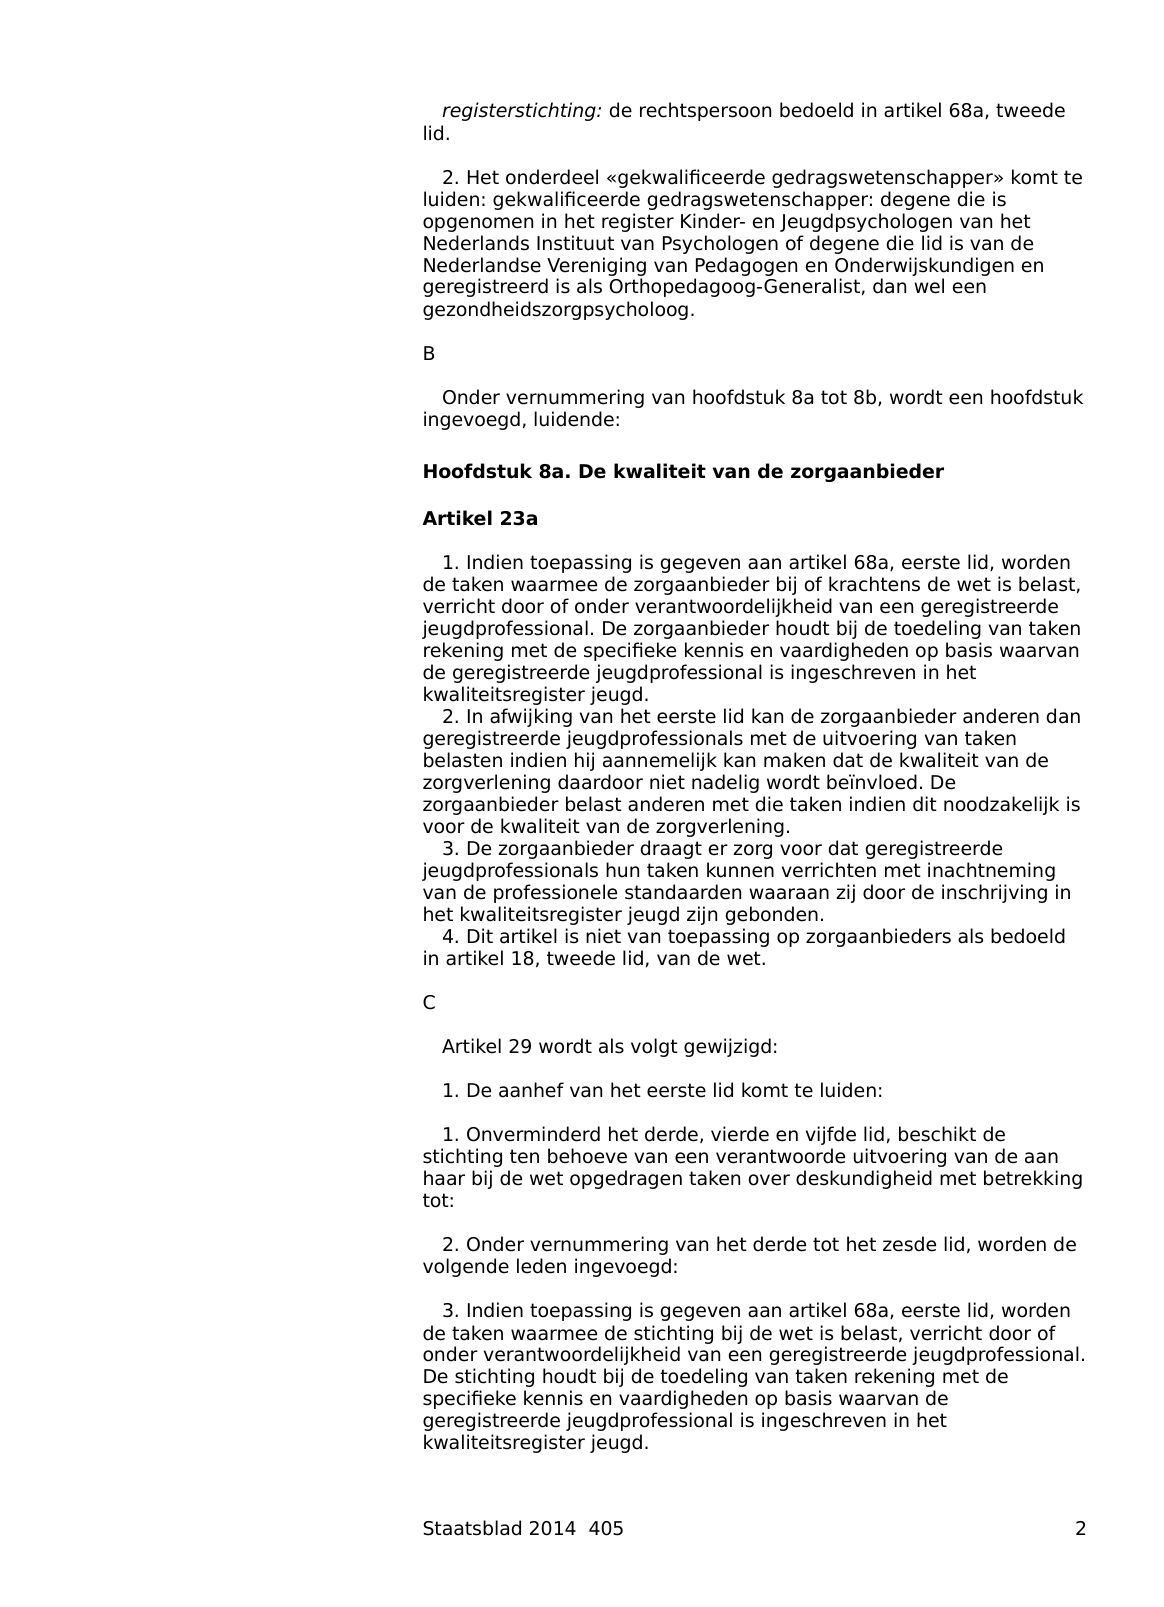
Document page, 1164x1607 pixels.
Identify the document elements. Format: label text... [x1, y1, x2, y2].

text 2. Onder vernummering van het derde tot het zesde lid, worden de volgende leden ingevoegd: [422, 1234, 1087, 1278]
text registerstichting: de rechtspersoon bedoeld in artikel 68a, tweede lid. [422, 100, 1087, 144]
text 1. De aanhef van het eerste lid komt te luiden: [422, 1080, 1087, 1102]
text 1. Onverminderd het derde, vierde en vijfde lid, beschikt de stichting ten behoeve van een verantwoorde uitvoering van de aan haar bij de wet opgedragen taken over deskundigheid met betrekking tot: [422, 1124, 1087, 1212]
subtitle Hoofdstuk 8a. De kwaliteit van de zorgaanbieder [422, 461, 1087, 483]
subtitle Artikel 23a [422, 508, 1087, 530]
text 3. De zorgaanbieder draagt er zorg voor dat geregistreerde jeugdprofessionals hun taken kunnen verrichten met inachtneming van de professionele standaarden waaraan zij door de inschrijving in het kwaliteitsregister jeugd zijn gebonden. [422, 838, 1087, 926]
text B [422, 343, 1087, 364]
text 3. Indien toepassing is gegeven aan artikel 68a, eerste lid, worden de taken waarmee de stichting bij de wet is belast, verricht door of onder verantwoordelijkheid van een geregistreerde jeugdprofessional. De stichting houdt bij de toedeling van taken rekening met de specifieke kennis en vaardigheden op basis waarvan de geregistreerde jeugdprofessional is ingeschreven in het kwaliteitsregister jeugd. [422, 1300, 1087, 1454]
text 4. Dit artikel is niet van toepassing op zorgaanbieders als bedoeld in artikel 18, tweede lid, van de wet. [422, 926, 1087, 969]
text Onder vernummering van hoofdstuk 8a tot 8b, wordt een hoofdstuk ingevoegd, luidende: [422, 387, 1087, 431]
text 2. Het onderdeel «gekwalificeerde gedragswetenschapper» komt te luiden: gekwalificeerde gedragswetenschapper: degene die is opgenomen in het register Kinder- en Jeugdpsychologen van het Nederlands Instituut van Psychologen of degene die lid is van de Nederlandse Vereniging van Pedagogen en Onderwijskundigen en geregistreerd is als Orthopedagoog-Generalist, dan wel een gezondheidszorgpsycholoog. [422, 167, 1087, 320]
text 2. In afwijking van het eerste lid kan de zorgaanbieder anderen dan geregistreerde jeugdprofessionals met de uitvoering van taken belasten indien hij aannemelijk kan maken dat de kwaliteit van de zorgverlening daardoor niet nadelig wordt beïnvloed. De zorgaanbieder belast anderen met die taken indien dit noodzakelijk is voor de kwaliteit van de zorgverlening. [422, 706, 1087, 838]
text C [422, 992, 1087, 1014]
text 1. Indien toepassing is gegeven aan artikel 68a, eerste lid, worden de taken waarmee de zorgaanbieder bij of krachtens de wet is belast, verricht door of onder verantwoordelijkheid van een geregistreerde jeugdprofessional. De zorgaanbieder houdt bij de toedeling van taken rekening met de specifieke kennis en vaardigheden op basis waarvan de geregistreerde jeugdprofessional is ingeschreven in het kwaliteitsregister jeugd. [422, 552, 1087, 706]
text Artikel 29 wordt als volgt gewijzigd: [422, 1036, 1087, 1058]
